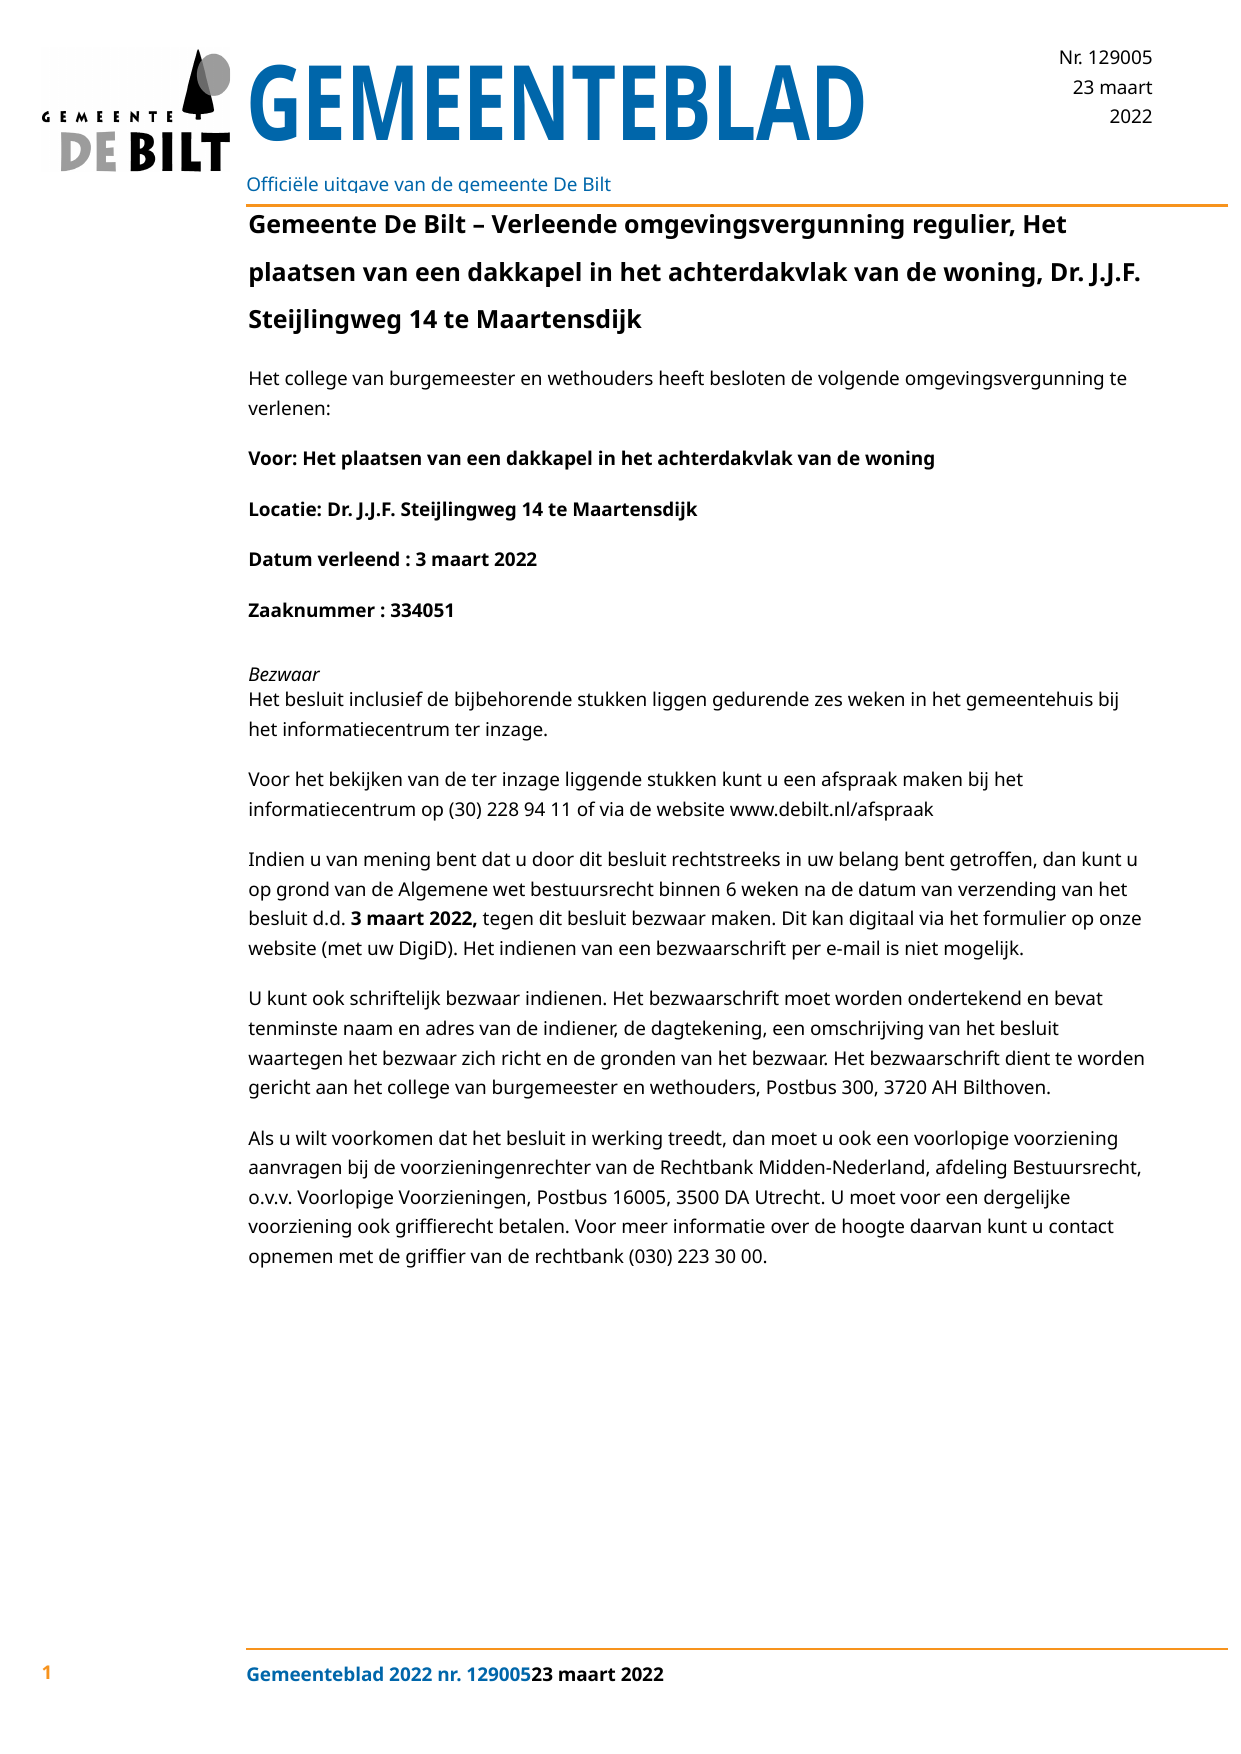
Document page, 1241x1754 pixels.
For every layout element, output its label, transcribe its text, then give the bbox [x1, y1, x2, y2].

text Voor: Het plaatsen van een dakkapel in het achterdakvlak van de woning [248, 446, 1152, 471]
text Locatie: Dr. J.J.F. Steijlingweg 14 te Maartensdijk [248, 496, 1152, 522]
text Gemeente De Bilt – Verleende omgevingsvergunning regulier, Het plaatsen van een dakkapel in het achterdakvlak van de woning, Dr. J.J.F. Steijlingweg 14 te Maartensdijk [248, 207, 1152, 336]
picture [41, 47, 231, 172]
text Het college van burgemeester en wethouders heeft besloten de volgende omgevingsvergunning te verlenen: [248, 366, 1152, 421]
text Voor het bekijken van de ter inzage liggende stukken kunt u een afspraak maken bij het informatiecentrum op (30) 228 94 11 of via de website www.debilt.nl/afspraak [248, 766, 1152, 822]
text Bezwaar [248, 661, 1152, 686]
text Als u wilt voorkomen dat het besluit in werking treedt, dan moet u ook een voorlopige voorziening aanvragen bij de voorzieningenrechter van de Rechtbank Midden-Nederland, afdeling Bestuursrecht, o.v.v. Voorlopige Voorzieningen, Postbus 16005, 3500 DA Utrecht. U moet voor een dergelijke voorziening ook griffierecht betalen. Voor meer informatie over de hoogte daarvan kunt u contact opnemen met de griffier van de rechtbank (030) 223 30 00. [248, 1125, 1152, 1269]
text Het besluit inclusief de bijbehorende stukken liggen gedurende zes weken in het gemeentehuis bij het informatiecentrum ter inzage. [248, 686, 1152, 742]
text Datum verleend : 3 maart 2022 [248, 546, 1152, 572]
text U kunt ook schriftelijk bezwaar indienen. Het bezwaarschrift moet worden ondertekend en bevat tenminste naam en adres van de indiener, de dagtekening, een omschrijving van het besluit waartegen het bezwaar zich richt en de gronden van het bezwaar. Het bezwaarschrift dient te worden gericht aan het college van burgemeester en wethouders, Postbus 300, 3720 AH Bilthoven. [248, 986, 1152, 1100]
text Zaaknummer : 334051 [248, 597, 1152, 622]
text Indien u van mening bent dat u door dit besluit rechtstreeks in uw belang bent getroffen, dan kunt u op grond van de Algemene wet bestuursrecht binnen 6 weken na de datum van verzending van het besluit d.d. 3 maart 2022, tegen dit besluit bezwaar maken. Dit kan digitaal via het formulier op onze website (met uw DigiD). Het indienen van een bezwaarschrift per e-mail is niet mogelijk. [248, 846, 1152, 961]
